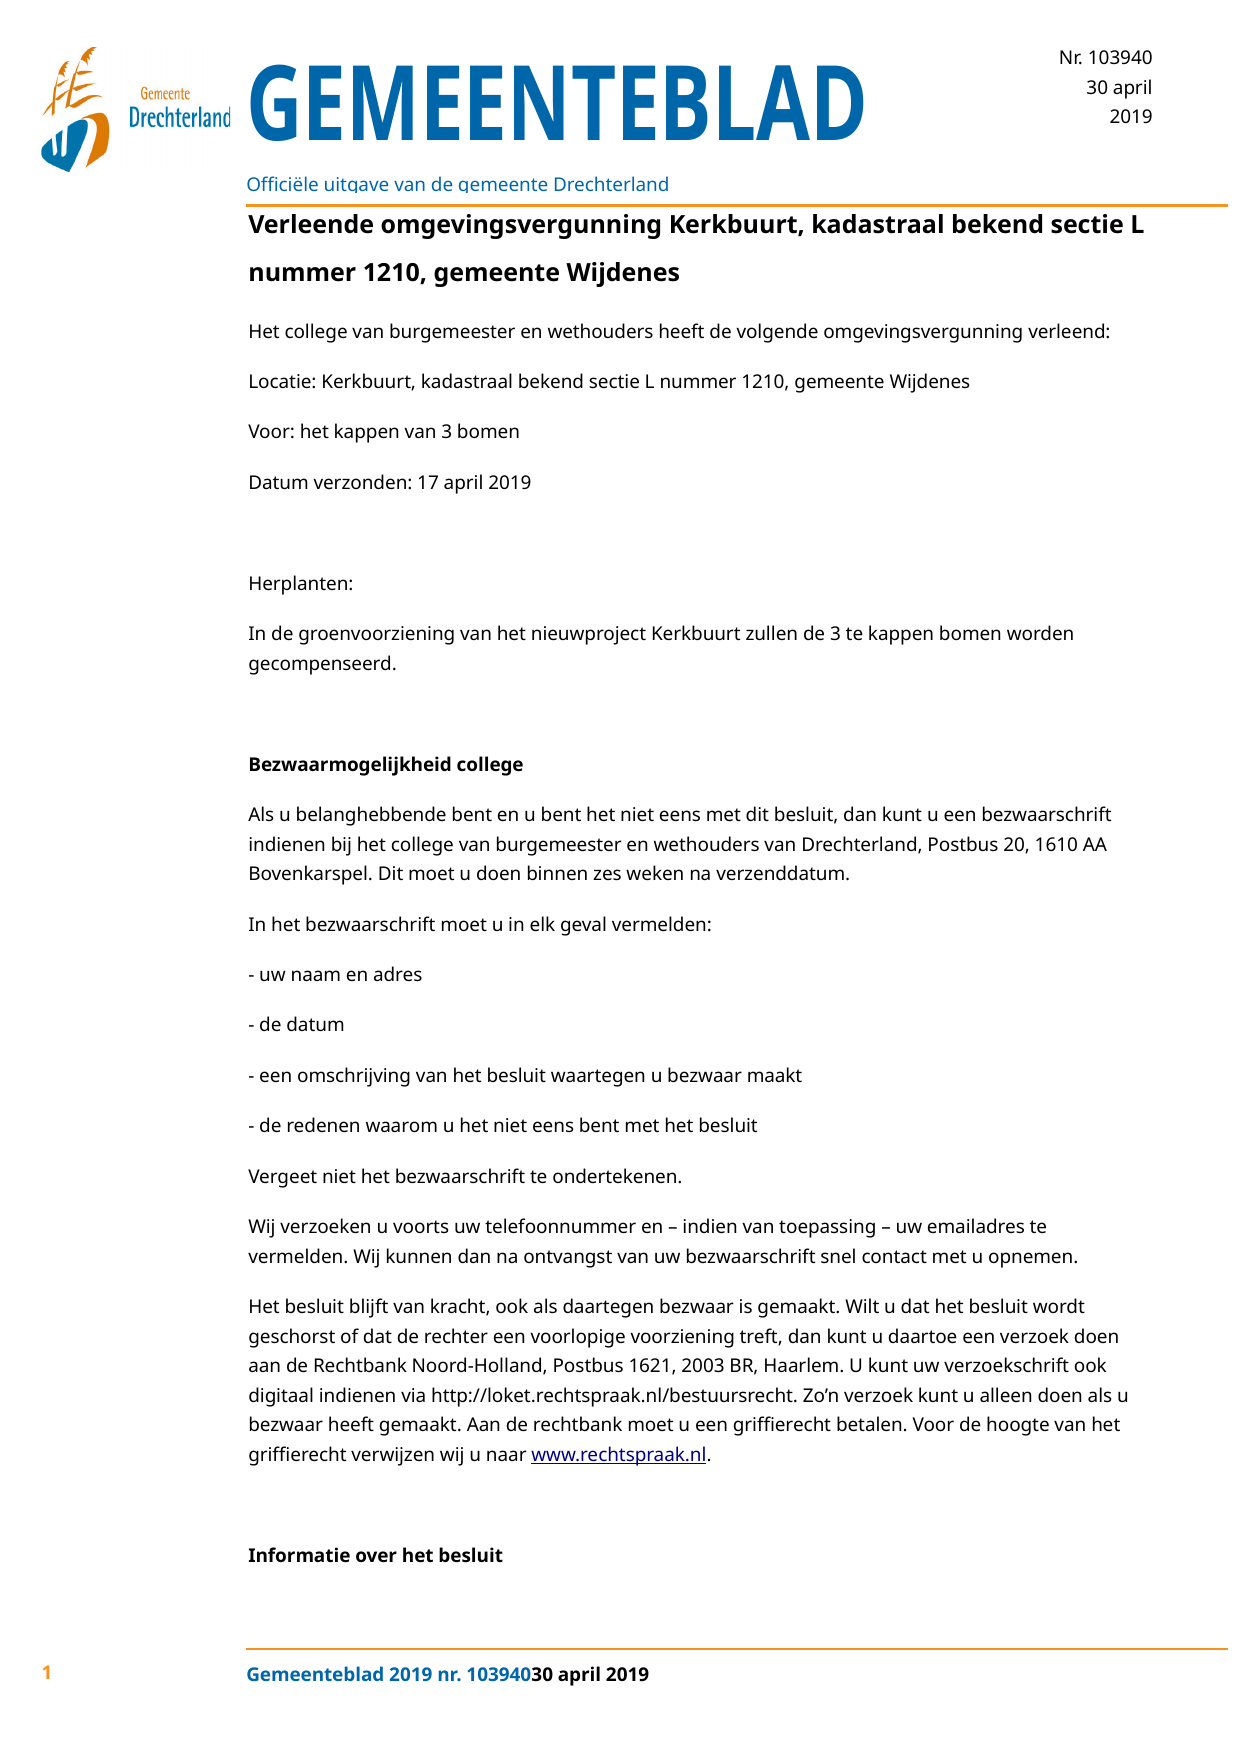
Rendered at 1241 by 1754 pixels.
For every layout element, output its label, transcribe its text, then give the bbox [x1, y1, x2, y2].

text Als u belanghebbende bent en u bent het niet eens met dit besluit, dan kunt u een bezwaarschrift indienen bij het college van burgemeester en wethouders van Drechterland, Postbus 20, 1610 AA Bovenkarspel. Dit moet u doen binnen zes weken na verzenddatum. [248, 801, 1152, 886]
text Locatie: Kerkbuurt, kadastraal bekend sectie L nummer 1210, gemeente Wijdenes [248, 368, 1152, 394]
text Informatie over het besluit [248, 1542, 1152, 1568]
text In het bezwaarschrift moet u in elk geval vermelden: [248, 911, 1152, 937]
text Wij verzoeken u voorts uw telefoonnummer en – indien van toepassing – uw emailadres te vermelden. Wij kunnen dan na ontvangst van uw bezwaarschrift snel contact met u opnemen. [248, 1213, 1152, 1269]
text - de datum [248, 1012, 1152, 1037]
picture [41, 47, 231, 172]
text - uw naam en adres [248, 961, 1152, 987]
text Datum verzonden: 17 april 2019 [248, 469, 1152, 495]
picture [226, 115, 231, 124]
text In de groenvoorziening van het nieuwproject Kerkbuurt zullen de 3 te kappen bomen worden gecompenseerd. [248, 620, 1152, 676]
text Verleende omgevingsvergunning Kerkbuurt, kadastraal bekend sectie L nummer 1210, gemeente Wijdenes [248, 207, 1152, 288]
text Het besluit blijft van kracht, ook als daartegen bezwaar is gemaakt. Wilt u dat het besluit wordt geschorst of dat de rechter een voorlopige voorziening treft, dan kunt u daartoe een verzoek doen aan de Rechtbank Noord-Holland, Postbus 1621, 2003 BR, Haarlem. U kunt uw verzoekschrift ook digitaal indienen via http://loket.rechtspraak.nl/bestuursrecht. Zo’n verzoek kunt u alleen doen als u bezwaar heeft gemaakt. Aan de rechtbank moet u een griffierecht betalen. Voor de hoogte van het griffierecht verwijzen wij u naar www.rechtspraak.nl. [248, 1293, 1152, 1467]
text - de redenen waarom u het niet eens bent met het besluit [248, 1112, 1152, 1138]
text - een omschrijving van het besluit waartegen u bezwaar maakt [248, 1062, 1152, 1088]
text Bezwaarmogelijkheid college [248, 751, 1152, 777]
picture [41, 158, 64, 172]
text Herplanten: [248, 570, 1152, 596]
text Voor: het kappen van 3 bomen [248, 419, 1152, 444]
text Het college van burgemeester en wethouders heeft de volgende omgevingsvergunning verleend: [248, 318, 1152, 344]
text Vergeet niet het bezwaarschrift te ondertekenen. [248, 1163, 1152, 1189]
